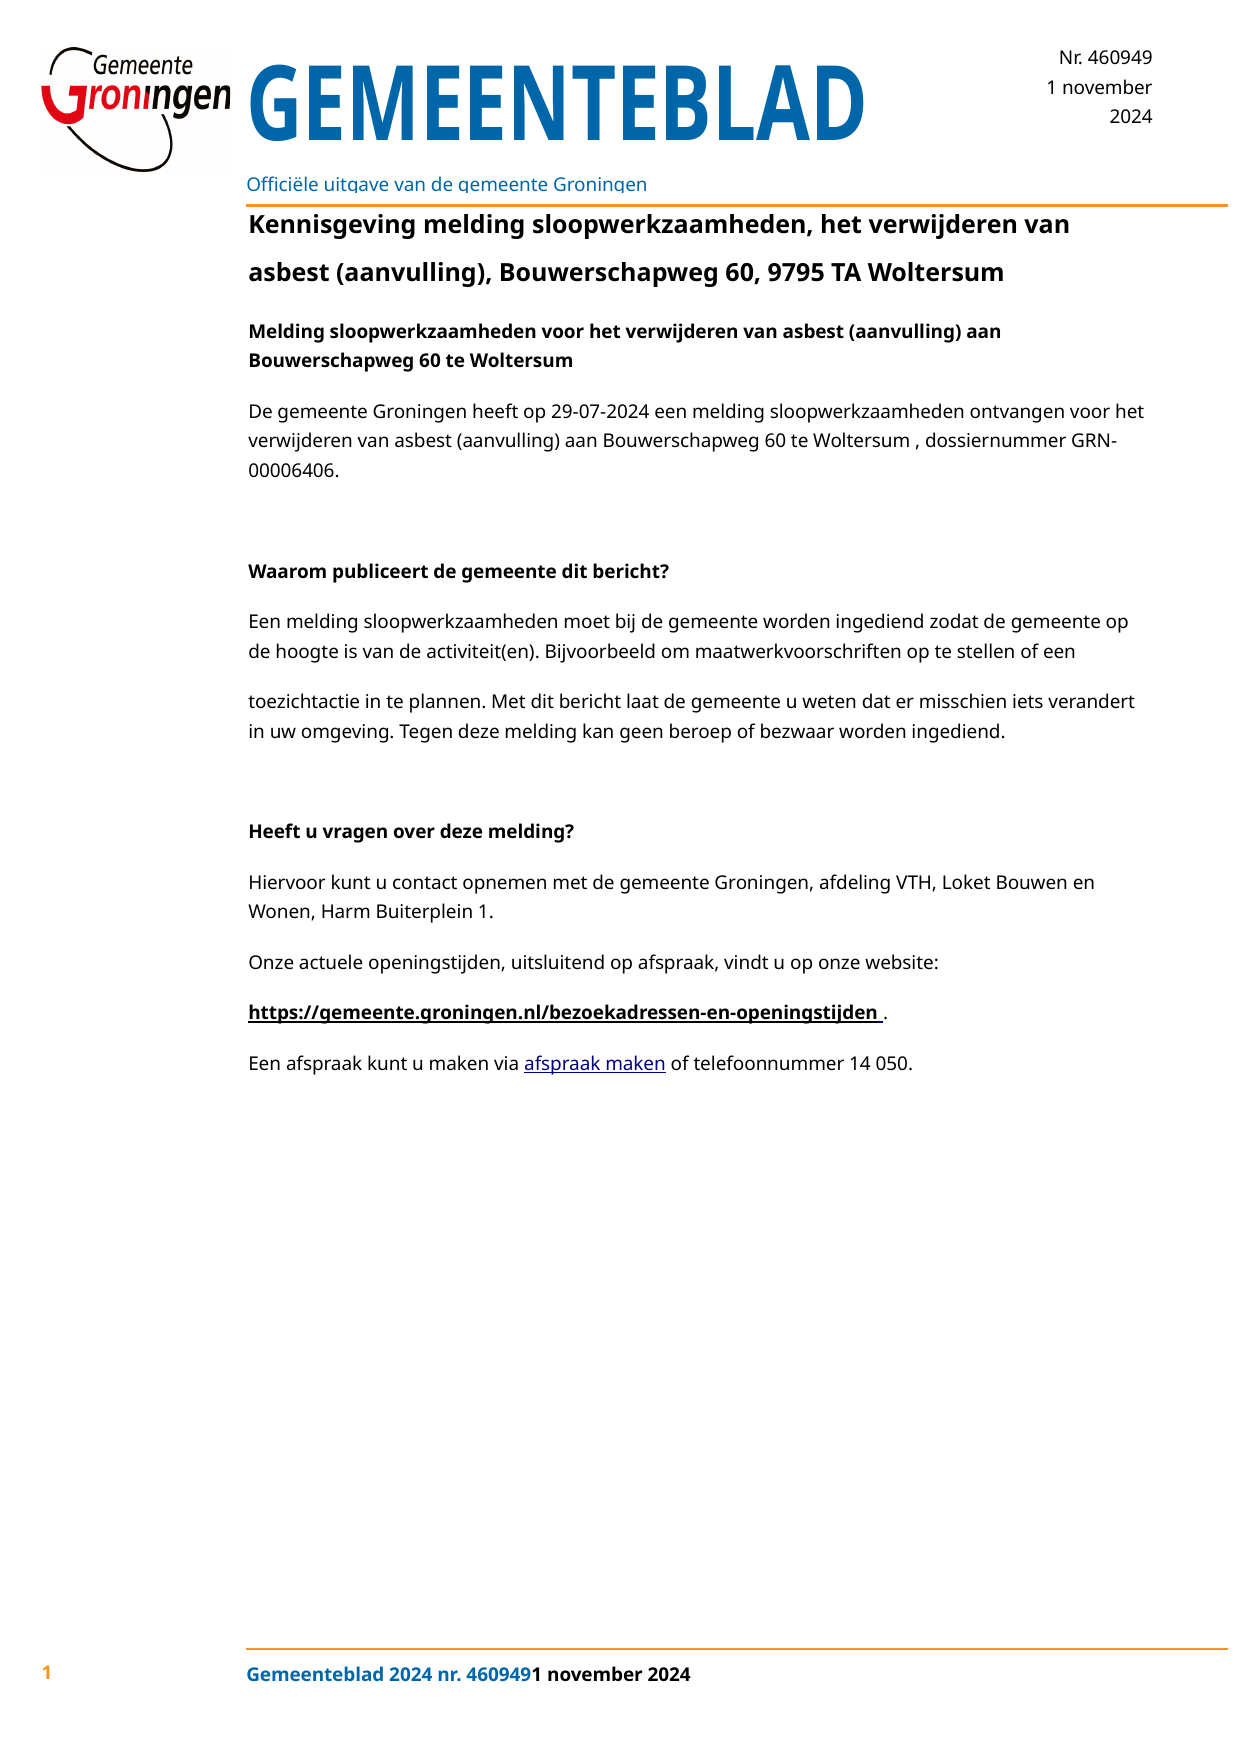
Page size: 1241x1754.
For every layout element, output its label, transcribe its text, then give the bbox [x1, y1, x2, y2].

text Waarom publiceert de gemeente dit bericht? [248, 558, 1152, 584]
text Hiervoor kunt u contact opnemen met de gemeente Groningen, afdeling VTH, Loket Bouwen en Wonen, Harm Buiterplein 1. [248, 869, 1152, 924]
text Melding sloopwerkzaamheden voor het verwijderen van asbest (aanvulling) aan Bouwerschapweg 60 te Woltersum [248, 318, 1152, 373]
text De gemeente Groningen heeft op 29-07-2024 een melding sloopwerkzaamheden ontvangen voor het verwijderen van asbest (aanvulling) aan Bouwerschapweg 60 te Woltersum , dossiernummer GRN-00006406. [248, 398, 1152, 483]
text Kennisgeving melding sloopwerkzaamheden, het verwijderen van asbest (aanvulling), Bouwerschapweg 60, 9795 TA Woltersum [248, 207, 1152, 288]
picture [41, 47, 231, 172]
text Een melding sloopwerkzaamheden moet bij de gemeente worden ingediend zodat de gemeente op de hoogte is van de activiteit(en). Bijvoorbeeld om maatwerkvoorschriften op te stellen of een [248, 608, 1152, 664]
text Heeft u vragen over deze melding? [248, 819, 1152, 844]
text https://gemeente.groningen.nl/bezoekadressen-en-openingstijden . [248, 999, 1152, 1025]
text Onze actuele openingstijden, uitsluitend op afspraak, vindt u op onze website: [248, 949, 1152, 975]
text Een afspraak kunt u maken via afspraak maken of telefoonnummer 14 050. [248, 1050, 1152, 1076]
text toezichtactie in te plannen. Met dit bericht laat de gemeente u weten dat er misschien iets verandert in uw omgeving. Tegen deze melding kan geen beroep of bezwaar worden ingediend. [248, 688, 1152, 744]
